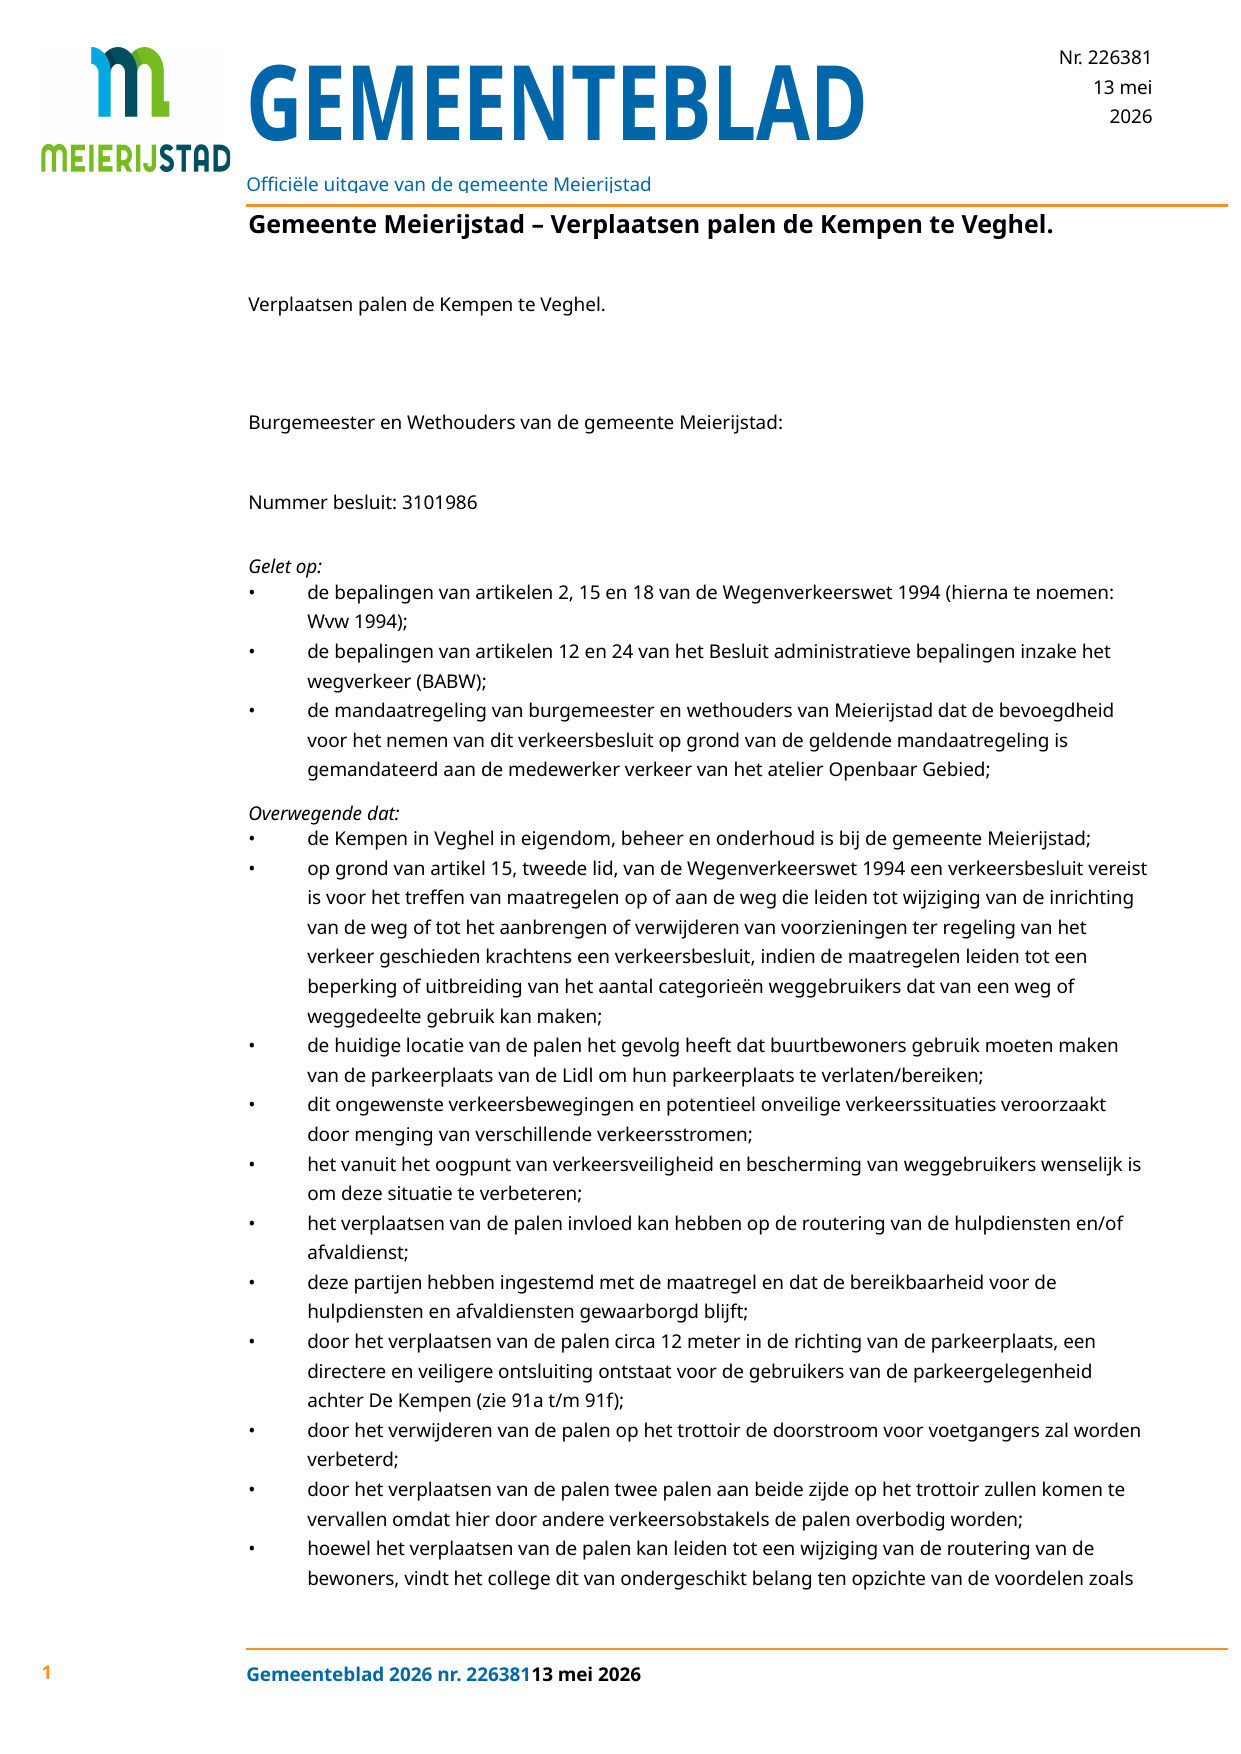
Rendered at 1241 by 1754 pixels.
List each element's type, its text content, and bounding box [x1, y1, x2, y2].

list de bepalingen van artikelen 12 en 24 van het Besluit administratieve bepalingen inzake het wegverkeer (BABW); [248, 638, 1152, 693]
list het vanuit het oogpunt van verkeersveiligheid en bescherming van weggebruikers wenselijk is om deze situatie te verbeteren; [248, 1151, 1152, 1206]
text Nummer besluit: 3101986 [248, 489, 1152, 515]
text Gemeente Meierijstad – Verplaatsen palen de Kempen te Veghel. [248, 207, 1152, 241]
list het verplaatsen van de palen invloed kan hebben op de routering van de hulpdiensten en/of afvaldienst; [248, 1210, 1152, 1265]
list hoewel het verplaatsen van de palen kan leiden tot een wijziging van de routering van de bewoners, vindt het college dit van ondergeschikt belang ten opzichte van de voordelen zoals [248, 1535, 1152, 1591]
list de mandaatregeling van burgemeester en wethouders van Meierijstad dat de bevoegdheid voor het nemen van dit verkeersbesluit op grond van de geldende mandaatregeling is gemandateerd aan de medewerker verkeer van het atelier Openbaar Gebied; [248, 697, 1152, 782]
list de bepalingen van artikelen 2, 15 en 18 van de Wegenverkeerswet 1994 (hierna te noemen: Wvw 1994); [248, 579, 1152, 634]
list door het verwijderen van de palen op het trottoir de doorstroom voor voetgangers zal worden verbeterd; [248, 1417, 1152, 1472]
list de huidige locatie van de palen het gevolg heeft dat buurtbewoners gebruik moeten maken van de parkeerplaats van de Lidl om hun parkeerplaats te verlaten/bereiken; [248, 1032, 1152, 1088]
text Verplaatsen palen de Kempen te Veghel. [248, 291, 1152, 317]
text Burgemeester en Wethouders van de gemeente Meierijstad: [248, 409, 1152, 435]
list op grond van artikel 15, tweede lid, van de Wegenverkeerswet 1994 een verkeersbesluit vereist is voor het treffen van maatregelen op of aan de weg die leiden tot wijziging van de inrichting van de weg of tot het aanbrengen of verwijderen van voorzieningen ter regeling van het verkeer geschieden krachtens een verkeersbesluit, indien de maatregelen leiden tot een beperking of uitbreiding van het aantal categorieën weggebruikers dat van een weg of weggedeelte gebruik kan maken; [248, 855, 1152, 1029]
list de Kempen in Veghel in eigendom, beheer en onderhoud is bij de gemeente Meierijstad; [248, 825, 1152, 851]
text Overwegende dat: [248, 800, 1152, 825]
list deze partijen hebben ingestemd met de maatregel en dat de bereikbaarheid voor de hulpdiensten en afvaldiensten gewaarborgd blijft; [248, 1269, 1152, 1324]
list dit ongewenste verkeersbewegingen en potentieel onveilige verkeerssituaties veroorzaakt door menging van verschillende verkeersstromen; [248, 1092, 1152, 1147]
picture [41, 47, 231, 172]
list door het verplaatsen van de palen twee palen aan beide zijde op het trottoir zullen komen te vervallen omdat hier door andere verkeersobstakels de palen overbodig worden; [248, 1476, 1152, 1532]
text Gelet op: [248, 553, 1152, 579]
list door het verplaatsen van de palen circa 12 meter in de richting van de parkeerplaats, een directere en veiligere ontsluiting ontstaat voor de gebruikers van de parkeergelegenheid achter De Kempen (zie 91a t/m 91f); [248, 1328, 1152, 1413]
